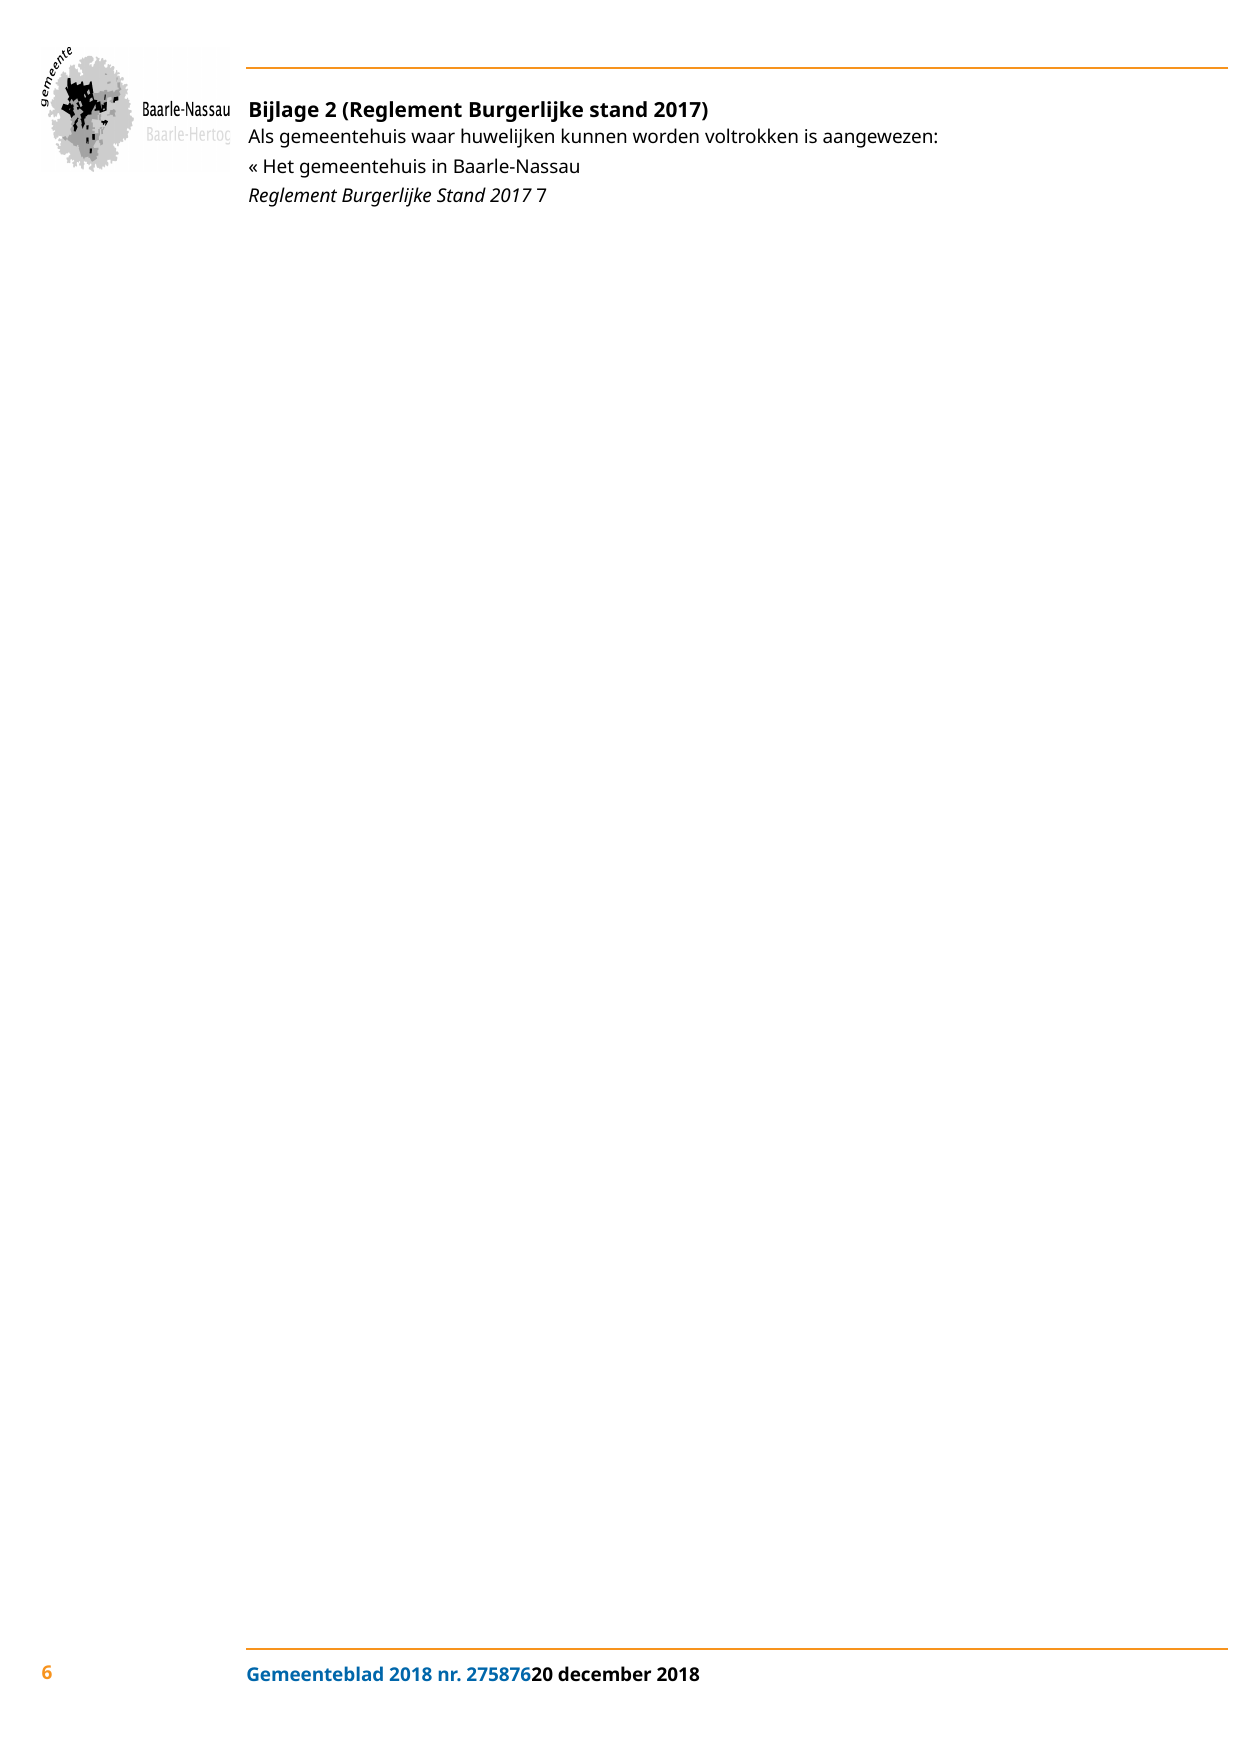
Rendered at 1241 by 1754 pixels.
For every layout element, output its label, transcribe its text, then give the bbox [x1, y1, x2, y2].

text Reglement Burgerlijke Stand 2017 7 [248, 182, 1152, 208]
text Bijlage 2 (Reglement Burgerlijke stand 2017) [248, 95, 1152, 123]
text Als gemeentehuis waar huwelijken kunnen worden voltrokken is aangewezen: [248, 123, 1152, 149]
text « Het gemeentehuis in Baarle-Nassau [248, 153, 1152, 179]
picture [41, 47, 231, 172]
